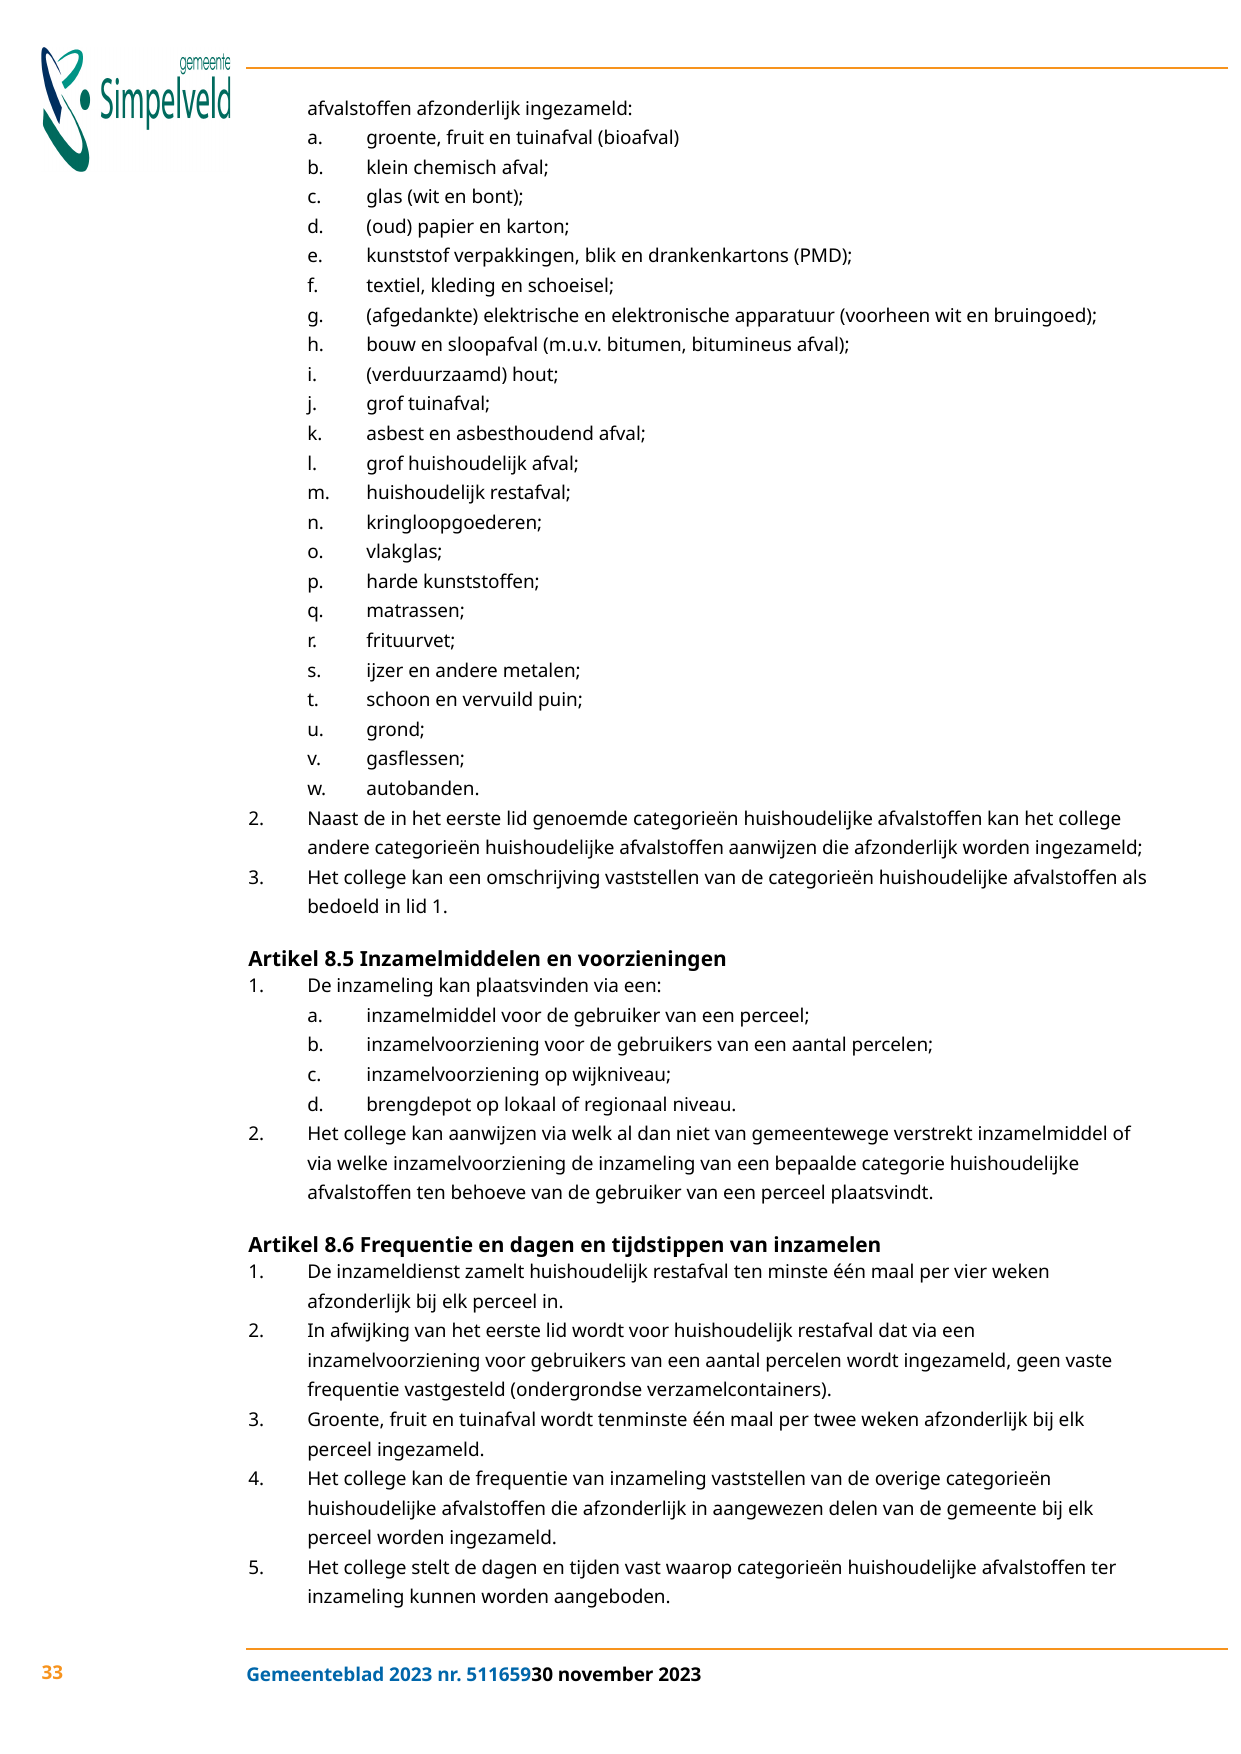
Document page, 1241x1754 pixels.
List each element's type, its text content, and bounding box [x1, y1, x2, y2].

list grond; [307, 716, 1152, 742]
list vlakglas; [307, 538, 1152, 564]
list afvalstoffen afzonderlijk ingezameld: [248, 95, 1152, 121]
list frituurvet; [307, 627, 1152, 653]
list Groente, fruit en tuinafval wordt tenminste één maal per twee weken afzonderlijk bij elk perceel ingezameld. [248, 1406, 1152, 1462]
list In afwijking van het eerste lid wordt voor huishoudelijk restafval dat via een inzamelvoorziening voor gebruikers van een aantal percelen wordt ingezameld, geen vaste frequentie vastgesteld (ondergrondse verzamelcontainers). [248, 1317, 1152, 1402]
list kunststof verpakkingen, blik en drankenkartons (PMD); [307, 243, 1152, 268]
text Artikel 8.6 Frequentie en dagen en tijdstippen van inzamelen [248, 1230, 1152, 1258]
picture [41, 47, 231, 172]
list harde kunststoffen; [307, 568, 1152, 594]
list inzamelmiddel voor de gebruiker van een perceel; [307, 1002, 1152, 1028]
list grof tuinafval; [307, 391, 1152, 416]
text Artikel 8.5 Inzamelmiddelen en voorzieningen [248, 944, 1152, 972]
list asbest en asbesthoudend afval; [307, 420, 1152, 446]
list De inzameling kan plaatsvinden via een: [248, 972, 1152, 998]
list (verduurzaamd) hout; [307, 361, 1152, 387]
list gasflessen; [307, 746, 1152, 771]
list schoon en vervuild puin; [307, 686, 1152, 712]
list Het college kan aanwijzen via welk al dan niet van gemeentewege verstrekt inzamelmiddel of via welke inzamelvoorziening de inzameling van een bepaalde categorie huishoudelijke afvalstoffen ten behoeve van de gebruiker van een perceel plaatsvindt. [248, 1120, 1152, 1205]
list Naast de in het eerste lid genoemde categorieën huishoudelijke afvalstoffen kan het college andere categorieën huishoudelijke afvalstoffen aanwijzen die afzonderlijk worden ingezameld; [248, 805, 1152, 860]
list huishoudelijk restafval; [307, 479, 1152, 505]
list Het college kan de frequentie van inzameling vaststellen van de overige categorieën huishoudelijke afvalstoffen die afzonderlijk in aangewezen delen van de gemeente bij elk perceel worden ingezameld. [248, 1465, 1152, 1550]
list inzamelvoorziening voor de gebruikers van een aantal percelen; [307, 1032, 1152, 1057]
list kringloopgoederen; [307, 509, 1152, 535]
list (afgedankte) elektrische en elektronische apparatuur (voorheen wit en bruingoed); [307, 302, 1152, 328]
list klein chemisch afval; [307, 154, 1152, 180]
list (oud) papier en karton; [307, 213, 1152, 239]
list brengdepot op lokaal of regionaal niveau. [307, 1091, 1152, 1116]
list autobanden. [307, 775, 1152, 801]
list glas (wit en bont); [307, 183, 1152, 209]
list Het college kan een omschrijving vaststellen van de categorieën huishoudelijke afvalstoffen als bedoeld in lid 1. [248, 864, 1152, 919]
list ijzer en andere metalen; [307, 657, 1152, 683]
list inzamelvoorziening op wijkniveau; [307, 1061, 1152, 1087]
list textiel, kleding en schoeisel; [307, 272, 1152, 298]
list Het college stelt de dagen en tijden vast waarop categorieën huishoudelijke afvalstoffen ter inzameling kunnen worden aangeboden. [248, 1554, 1152, 1609]
list matrassen; [307, 598, 1152, 623]
list grof huishoudelijk afval; [307, 450, 1152, 476]
list De inzameldienst zamelt huishoudelijk restafval ten minste één maal per vier weken afzonderlijk bij elk perceel in. [248, 1258, 1152, 1314]
list groente, fruit en tuinafval (bioafval) [307, 124, 1152, 150]
list bouw en sloopafval (m.u.v. bitumen, bitumineus afval); [307, 331, 1152, 357]
